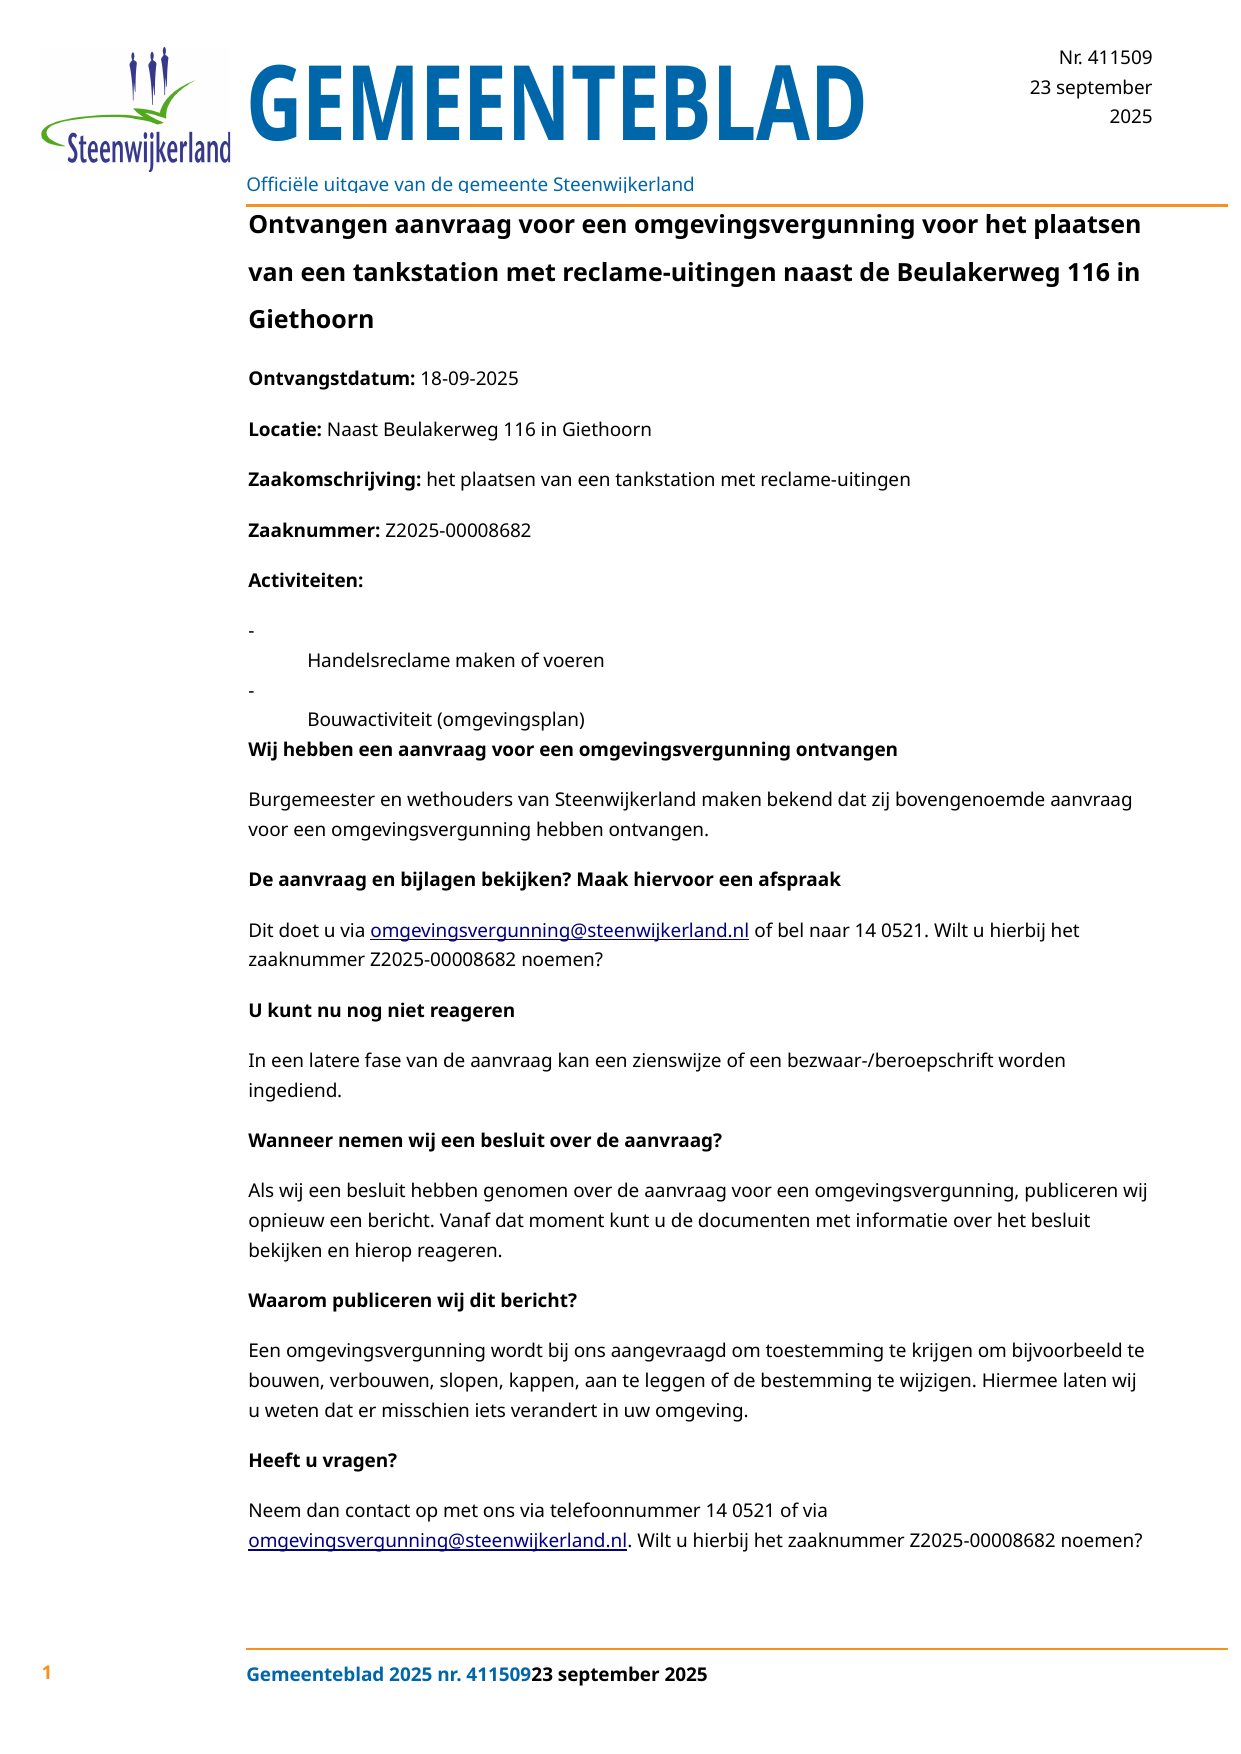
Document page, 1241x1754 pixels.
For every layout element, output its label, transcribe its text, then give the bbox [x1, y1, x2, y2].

text Als wij een besluit hebben genomen over de aanvraag voor een omgevingsvergunning, publiceren wij opnieuw een bericht. Vanaf dat moment kunt u de documenten met informatie over het besluit bekijken en hierop reageren. [248, 1178, 1152, 1262]
list Bouwactiviteit (omgevingsplan) [248, 706, 1152, 732]
picture [41, 47, 231, 172]
text Wij hebben een aanvraag voor een omgevingsvergunning ontvangen [248, 736, 1152, 762]
text Zaaknummer: Z2025-00008682 [248, 517, 1152, 542]
text Activiteiten: [248, 567, 1152, 593]
text Burgemeester en wethouders van Steenwijkerland maken bekend dat zij bovengenoemde aanvraag voor een omgevingsvergunning hebben ontvangen. [248, 786, 1152, 842]
text Waarom publiceren wij dit bericht? [248, 1287, 1152, 1313]
text Ontvangen aanvraag voor een omgevingsvergunning voor het plaatsen van een tankstation met reclame-uitingen naast de Beulakerweg 116 in Giethoorn [248, 207, 1152, 336]
text Locatie: Naast Beulakerweg 116 in Giethoorn [248, 416, 1152, 442]
text Dit doet u via omgevingsvergunning@steenwijkerland.nl of bel naar 14 0521. Wilt u hierbij het zaaknummer Z2025-00008682 noemen? [248, 917, 1152, 972]
list Handelsreclame maken of voeren [248, 647, 1152, 673]
text Heeft u vragen? [248, 1447, 1152, 1473]
text Ontvangstdatum: 18-09-2025 [248, 366, 1152, 391]
text Een omgevingsvergunning wordt bij ons aangevraagd om toestemming te krijgen om bijvoorbeeld te bouwen, verbouwen, slopen, kappen, aan te leggen of de bestemming te wijzigen. Hiermee laten wij u weten dat er misschien iets verandert in uw omgeving. [248, 1338, 1152, 1422]
text Neem dan contact op met ons via telefoonnummer 14 0521 of via omgevingsvergunning@steenwijkerland.nl. Wilt u hierbij het zaaknummer Z2025-00008682 noemen? [248, 1498, 1152, 1553]
text In een latere fase van de aanvraag kan een zienswijze of een bezwaar-/beroepschrift worden ingediend. [248, 1047, 1152, 1102]
text De aanvraag en bijlagen bekijken? Maak hiervoor een afspraak [248, 866, 1152, 892]
text Wanneer nemen wij een besluit over de aanvraag? [248, 1127, 1152, 1153]
text Zaakomschrijving: het plaatsen van een tankstation met reclame-uitingen [248, 466, 1152, 492]
text U kunt nu nog niet reageren [248, 997, 1152, 1022]
